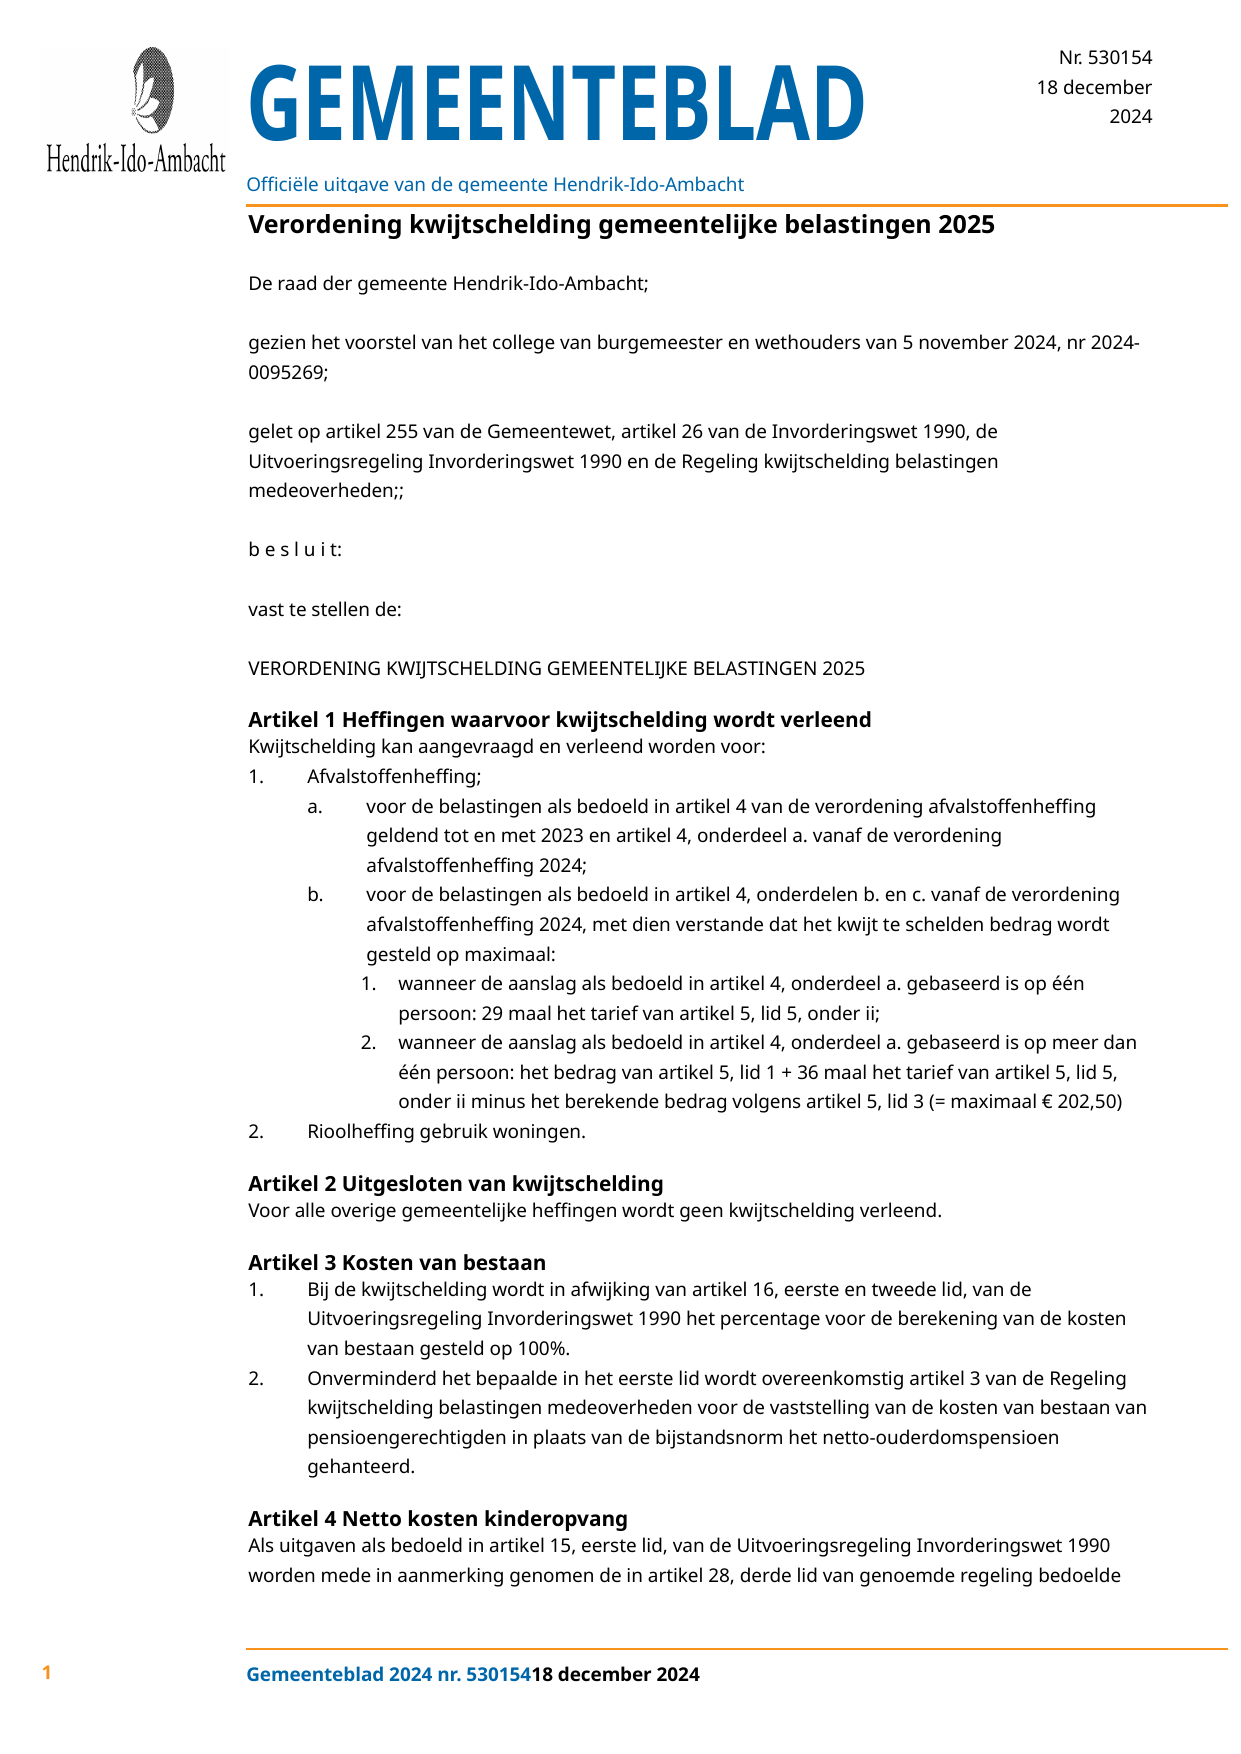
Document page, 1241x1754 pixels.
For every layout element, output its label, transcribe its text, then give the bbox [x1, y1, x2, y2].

list voor de belastingen als bedoeld in artikel 4, onderdelen b. en c. vanaf de verordening afvalstoffenheffing 2024, met dien verstande dat het kwijt te schelden bedrag wordt gesteld op maximaal: [307, 882, 1152, 967]
text VERORDENING KWIJTSCHELDING GEMEENTELIJKE BELASTINGEN 2025 [248, 655, 1152, 681]
text Artikel 1 Heffingen waarvoor kwijtschelding wordt verleend [248, 705, 1152, 734]
picture [41, 47, 231, 172]
text Artikel 2 Uitgesloten van kwijtschelding [248, 1169, 1152, 1197]
text gezien het voorstel van het college van burgemeester en wethouders van 5 november 2024, nr 2024-0095269; [248, 329, 1152, 385]
text b e s l u i t: [248, 537, 1152, 562]
text vast te stellen de: [248, 596, 1152, 621]
list Onverminderd het bepaalde in het eerste lid wordt overeenkomstig artikel 3 van de Regeling kwijtschelding belastingen medeoverheden voor de vaststelling van de kosten van bestaan van pensioengerechtigden in plaats van de bijstandsnorm het netto-ouderdomspensioen gehanteerd. [248, 1365, 1152, 1479]
text Als uitgaven als bedoeld in artikel 15, eerste lid, van de Uitvoeringsregeling Invorderingswet 1990 worden mede in aanmerking genomen de in artikel 28, derde lid van genoemde regeling bedoelde [248, 1532, 1152, 1588]
list wanneer de aanslag als bedoeld in artikel 4, onderdeel a. gebaseerd is op meer dan één persoon: het bedrag van artikel 5, lid 1 + 36 maal het tarief van artikel 5, lid 5, onder ii minus het berekende bedrag volgens artikel 5, lid 3 (= maximaal € 202,50) [361, 1029, 1152, 1114]
list voor de belastingen als bedoeld in artikel 4 van de verordening afvalstoffenheffing geldend tot en met 2023 en artikel 4, onderdeel a. vanaf de verordening afvalstoffenheffing 2024; [307, 793, 1152, 878]
text De raad der gemeente Hendrik-Ido-Ambacht; [248, 270, 1152, 296]
text Verordening kwijtschelding gemeentelijke belastingen 2025 [248, 207, 1152, 241]
text Voor alle overige gemeentelijke heffingen wordt geen kwijtschelding verleend. [248, 1197, 1152, 1223]
list wanneer de aanslag als bedoeld in artikel 4, onderdeel a. gebaseerd is op één persoon: 29 maal het tarief van artikel 5, lid 5, onder ii; [361, 970, 1152, 1026]
text Artikel 3 Kosten van bestaan [248, 1248, 1152, 1276]
list Afvalstoffenheffing; [248, 763, 1152, 789]
list Bij de kwijtschelding wordt in afwijking van artikel 16, eerste en tweede lid, van de Uitvoeringsregeling Invorderingswet 1990 het percentage voor de berekening van de kosten van bestaan gesteld op 100%. [248, 1276, 1152, 1361]
text gelet op artikel 255 van de Gemeentewet, artikel 26 van de Invorderingswet 1990, de Uitvoeringsregeling Invorderingswet 1990 en de Regeling kwijtschelding belastingen medeoverheden;; [248, 418, 1152, 503]
text Kwijtschelding kan aangevraagd en verleend worden voor: [248, 734, 1152, 759]
text Artikel 4 Netto kosten kinderopvang [248, 1504, 1152, 1532]
list Rioolheffing gebruik woningen. [248, 1118, 1152, 1144]
